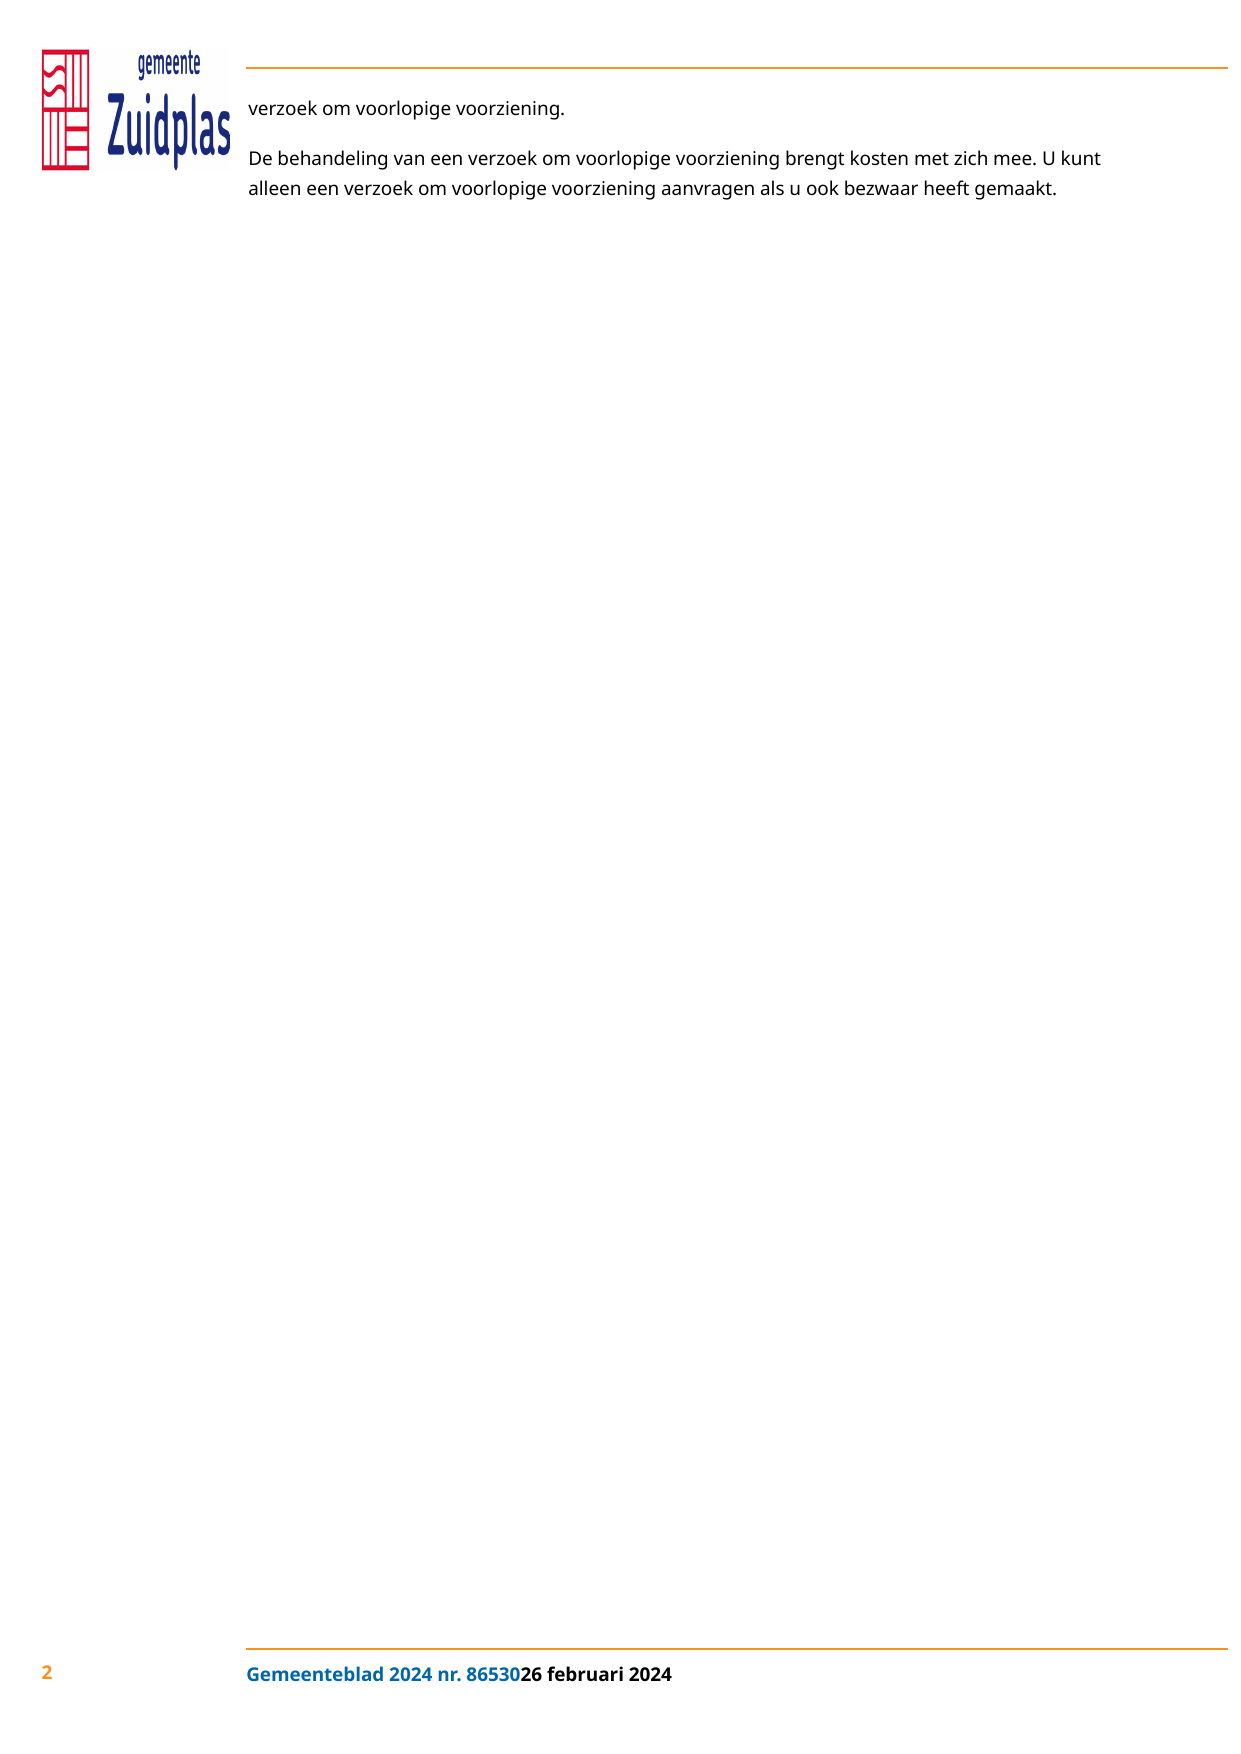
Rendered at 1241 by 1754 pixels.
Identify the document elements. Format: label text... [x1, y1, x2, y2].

picture [41, 47, 231, 172]
text De behandeling van een verzoek om voorlopige voorziening brengt kosten met zich mee. U kunt alleen een verzoek om voorlopige voorziening aanvragen als u ook bezwaar heeft gemaakt. [248, 145, 1152, 201]
text verzoek om voorlopige voorziening. [248, 95, 1152, 121]
